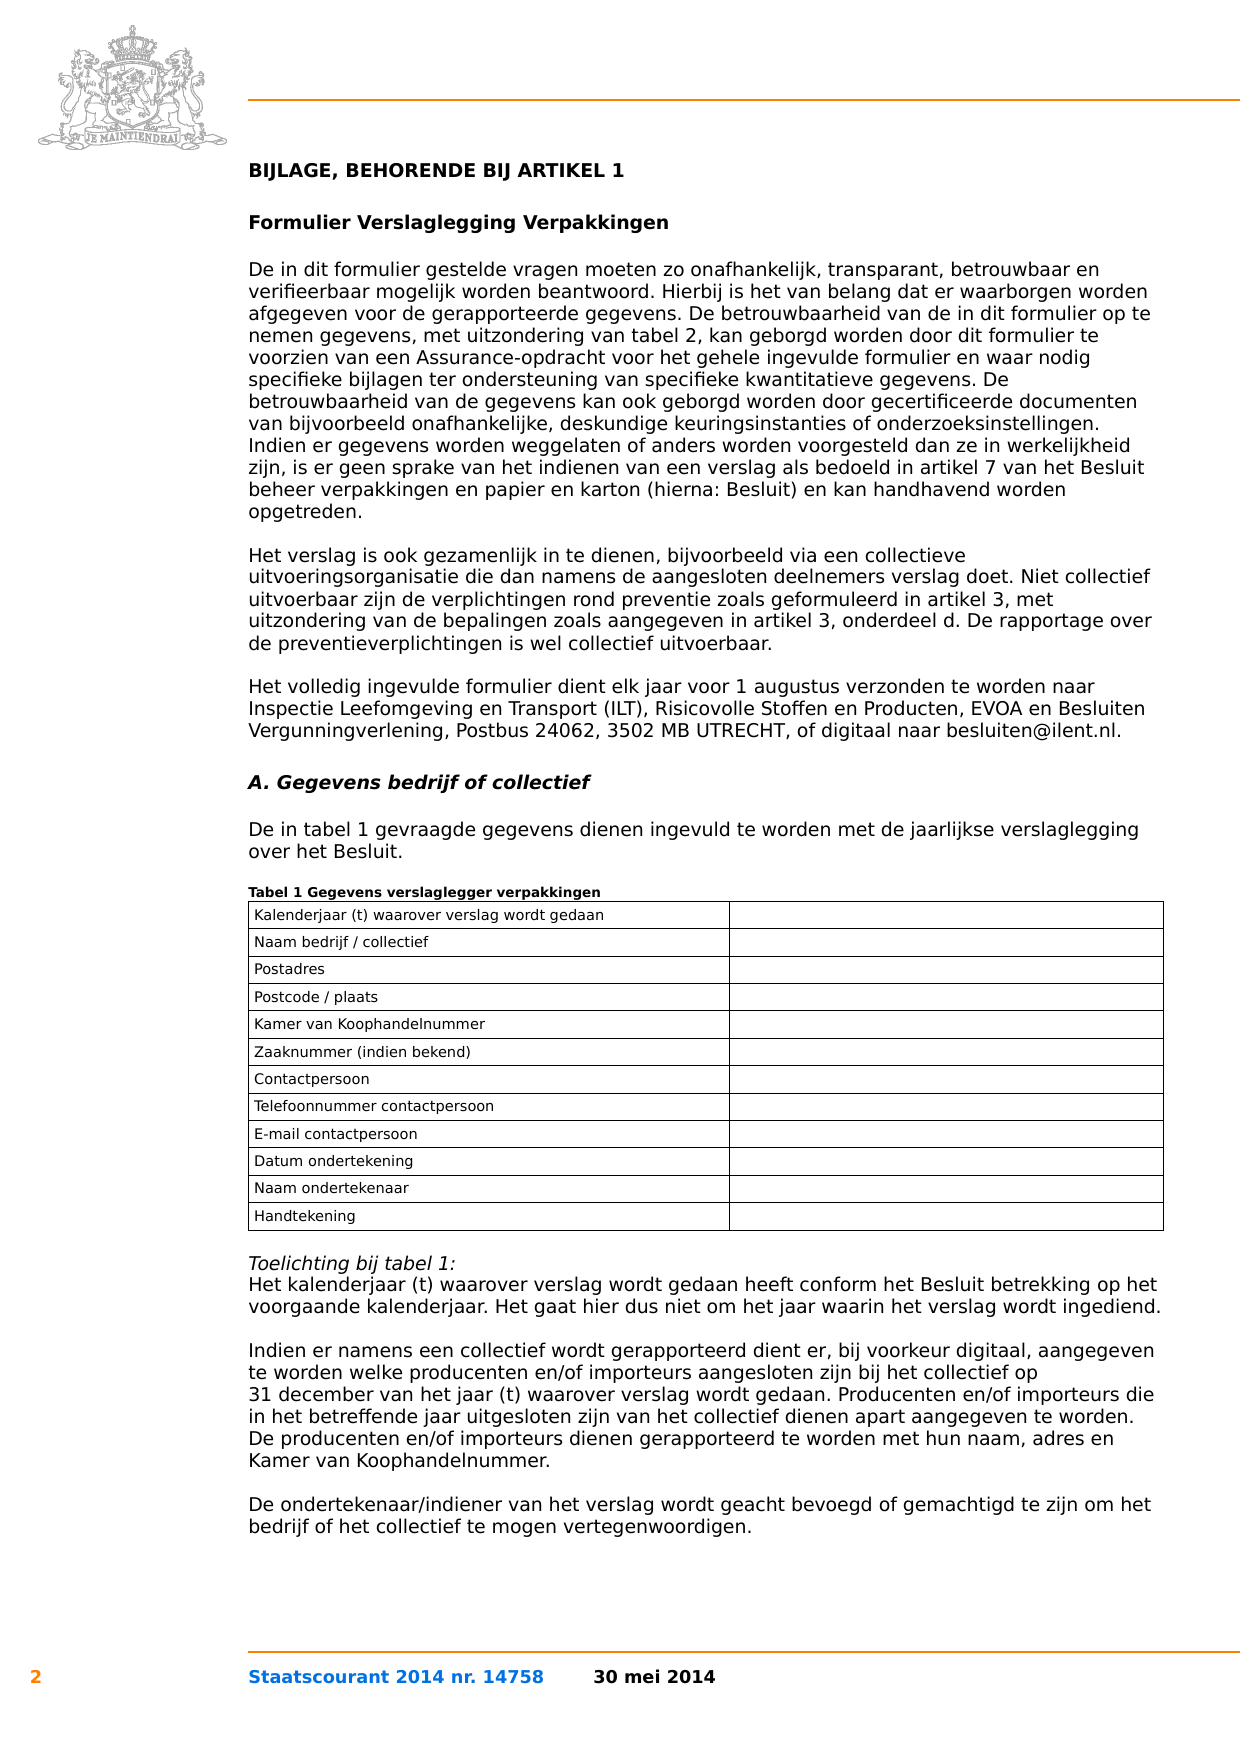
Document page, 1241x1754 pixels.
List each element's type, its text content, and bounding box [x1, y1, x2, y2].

text De in tabel 1 gevraagde gegevens dienen ingevuld te worden met de jaarlijkse verslaglegging over het Besluit. [248, 819, 1163, 863]
text De in dit formulier gestelde vragen moeten zo onafhankelijk, transparant, betrouwbaar en verifieerbaar mogelijk worden beantwoord. Hierbij is het van belang dat er waarborgen worden afgegeven voor de gerapporteerde gegevens. De betrouwbaarheid van de in dit formulier op te nemen gegevens, met uitzondering van tabel 2, kan geborgd worden door dit formulier te voorzien van een Assurance-opdracht voor het gehele ingevulde formulier en waar nodig specifieke bijlagen ter ondersteuning van specifieke kwantitatieve gegevens. De betrouwbaarheid van de gegevens kan ook geborgd worden door gecertificeerde documenten van bijvoorbeeld onafhankelijke, deskundige keuringsinstanties of onderzoeksinstellingen. Indien er gegevens worden weggelaten of anders worden voorgesteld dan ze in werkelijkheid zijn, is er geen sprake van het indienen van een verslag als bedoeld in artikel 7 van het Besluit beheer verpakkingen en papier en karton (hierna: Besluit) en kan handhavend worden opgetreden. [248, 259, 1163, 523]
table_cell [730, 1121, 1163, 1147]
table_cell [730, 1094, 1163, 1120]
table_cell [730, 1039, 1163, 1065]
text Indien er namens een collectief wordt gerapporteerd dient er, bij voorkeur digitaal, aangegeven te worden welke producenten en/of importeurs aangesloten zijn bij het collectief op 31 december van het jaar (t) waarover verslag wordt gedaan. Producenten en/of importeurs die in het betreffende jaar uitgesloten zijn van het collectief dienen apart aangegeven te worden. De producenten en/of importeurs dienen gerapporteerd te worden met hun naam, adres en Kamer van Koophandelnummer. [248, 1340, 1163, 1472]
table_cell [730, 957, 1163, 983]
table_cell Telefoonnummer contactpersoon [249, 1094, 729, 1120]
text Het kalenderjaar (t) waarover verslag wordt gedaan heeft conform het Besluit betrekking op het voorgaande kalenderjaar. Het gaat hier dus niet om het jaar waarin het verslag wordt ingediend. [248, 1274, 1163, 1318]
table_cell Naam bedrijf / collectief [249, 929, 729, 956]
table_cell E-mail contactpersoon [249, 1121, 729, 1147]
table_cell Contactpersoon [249, 1066, 729, 1092]
text Toelichting bij tabel 1: [248, 1252, 1163, 1274]
text Het verslag is ook gezamenlijk in te dienen, bijvoorbeeld via een collectieve uitvoeringsorganisatie die dan namens de aangesloten deelnemers verslag doet. Niet collectief uitvoerbaar zijn de verplichtingen rond preventie zoals geformuleerd in artikel 3, met uitzondering van de bepalingen zoals aangegeven in artikel 3, onderdeel d. De rapportage over de preventieverplichtingen is wel collectief uitvoerbaar. [248, 544, 1163, 654]
table_header Tabel 1 Gegevens verslaglegger verpakkingen [248, 885, 1163, 901]
table_cell [730, 1148, 1163, 1175]
table_cell Zaaknummer (indien bekend) [249, 1039, 729, 1065]
table_cell Postadres [249, 957, 729, 983]
table_cell [730, 1066, 1163, 1092]
table_cell [730, 1203, 1163, 1229]
table_cell Handtekening [249, 1203, 729, 1229]
table_cell Datum ondertekening [249, 1148, 729, 1175]
subtitle Formulier Verslaglegging Verpakkingen [248, 212, 1163, 234]
subtitle BIJLAGE, BEHORENDE BIJ ARTIKEL 1 [248, 160, 1163, 182]
table_cell [730, 929, 1163, 956]
table_cell Naam ondertekenaar [249, 1176, 729, 1202]
table_cell Postcode / plaats [249, 984, 729, 1010]
table_cell [730, 1011, 1163, 1038]
table_cell [730, 902, 1163, 928]
text Het volledig ingevulde formulier dient elk jaar voor 1 augustus verzonden te worden naar Inspectie Leefomgeving en Transport (ILT), Risicovolle Stoffen en Producten, EVOA en Besluiten Vergunningverlening, Postbus 24062, 3502 MB UTRECHT, of digitaal naar besluiten@ilent.nl. [248, 676, 1163, 742]
table_cell [730, 984, 1163, 1010]
picture [38, 25, 227, 150]
subtitle A. Gegevens bedrijf of collectief [248, 772, 1163, 794]
text De ondertekenaar/indiener van het verslag wordt geacht bevoegd of gemachtigd te zijn om het bedrijf of het collectief te mogen vertegenwoordigen. [248, 1494, 1163, 1538]
table_cell Kalenderjaar (t) waarover verslag wordt gedaan [249, 902, 729, 928]
table_cell [730, 1176, 1163, 1202]
table_cell Kamer van Koophandelnummer [249, 1011, 729, 1038]
